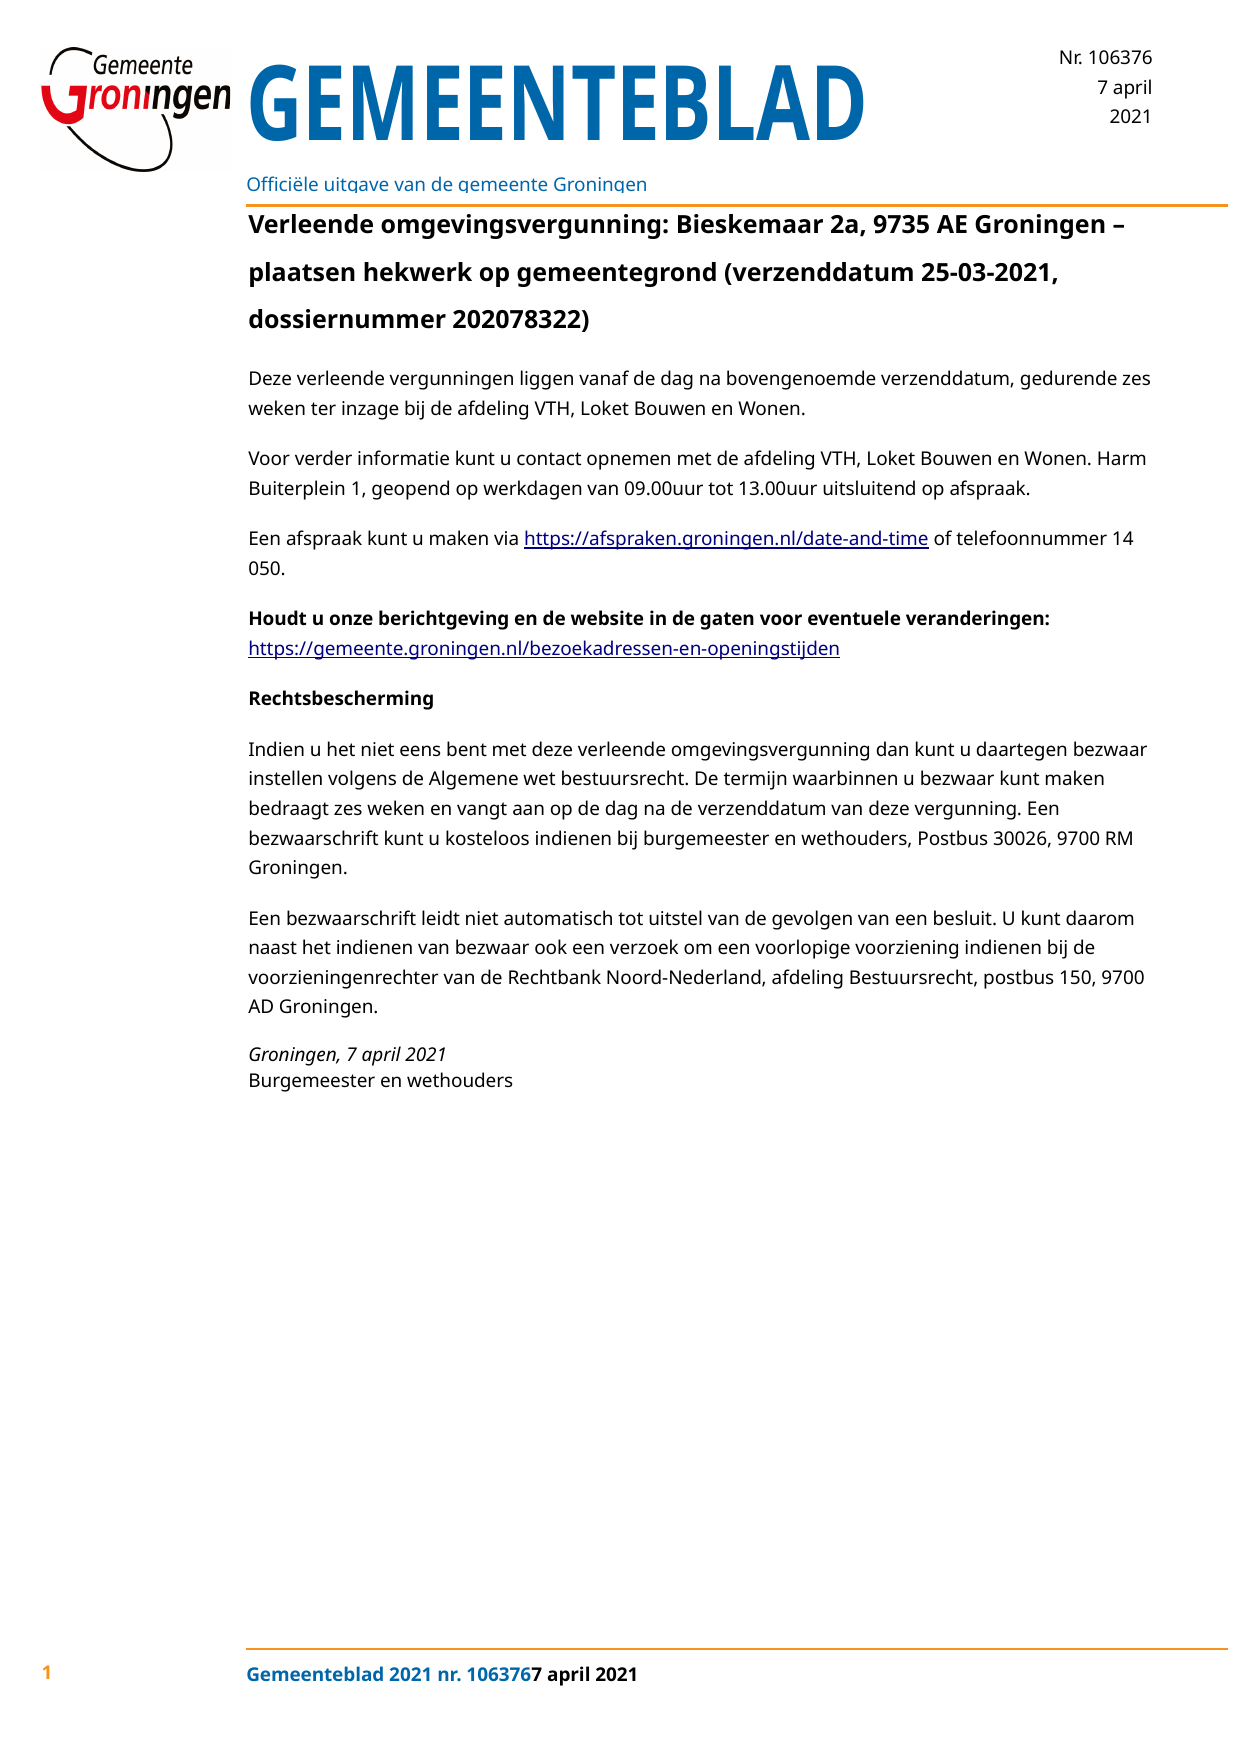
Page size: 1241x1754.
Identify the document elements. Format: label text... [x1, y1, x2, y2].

text Indien u het niet eens bent met deze verleende omgevingsvergunning dan kunt u daartegen bezwaar instellen volgens de Algemene wet bestuursrecht. De termijn waarbinnen u bezwaar kunt maken bedraagt zes weken en vangt aan op de dag na de verzenddatum van deze vergunning. Een bezwaarschrift kunt u kosteloos indienen bij burgemeester en wethouders, Postbus 30026, 9700 RM Groningen. [248, 736, 1152, 880]
text Een afspraak kunt u maken via https://afspraken.groningen.nl/date-and-time of telefoonnummer 14 050. [248, 526, 1152, 581]
text Voor verder informatie kunt u contact opnemen met de afdeling VTH, Loket Bouwen en Wonen. Harm Buiterplein 1, geopend op werkdagen van 09.00uur tot 13.00uur uitsluitend op afspraak. [248, 446, 1152, 501]
text Verleende omgevingsvergunning: Bieskemaar 2a, 9735 AE Groningen – plaatsen hekwerk op gemeentegrond (verzenddatum 25-03-2021, dossiernummer 202078322) [248, 207, 1152, 336]
text Groningen, 7 april 2021 [248, 1041, 1152, 1067]
text Deze verleende vergunningen liggen vanaf de dag na bovengenoemde verzenddatum, gedurende zes weken ter inzage bij de afdeling VTH, Loket Bouwen en Wonen. [248, 366, 1152, 421]
text Houdt u onze berichtgeving en de website in de gaten voor eventuele veranderingen: https://gemeente.groningen.nl/bezoekadressen-en-openingstijden [248, 606, 1152, 661]
picture [41, 47, 231, 172]
text Rechtsbescherming [248, 686, 1152, 711]
text Burgemeester en wethouders [248, 1067, 1152, 1093]
text Een bezwaarschrift leidt niet automatisch tot uitstel van de gevolgen van een besluit. U kunt daarom naast het indienen van bezwaar ook een verzoek om een voorlopige voorziening indienen bij de voorzieningenrechter van de Rechtbank Noord-Nederland, afdeling Bestuursrecht, postbus 150, 9700 AD Groningen. [248, 905, 1152, 1019]
